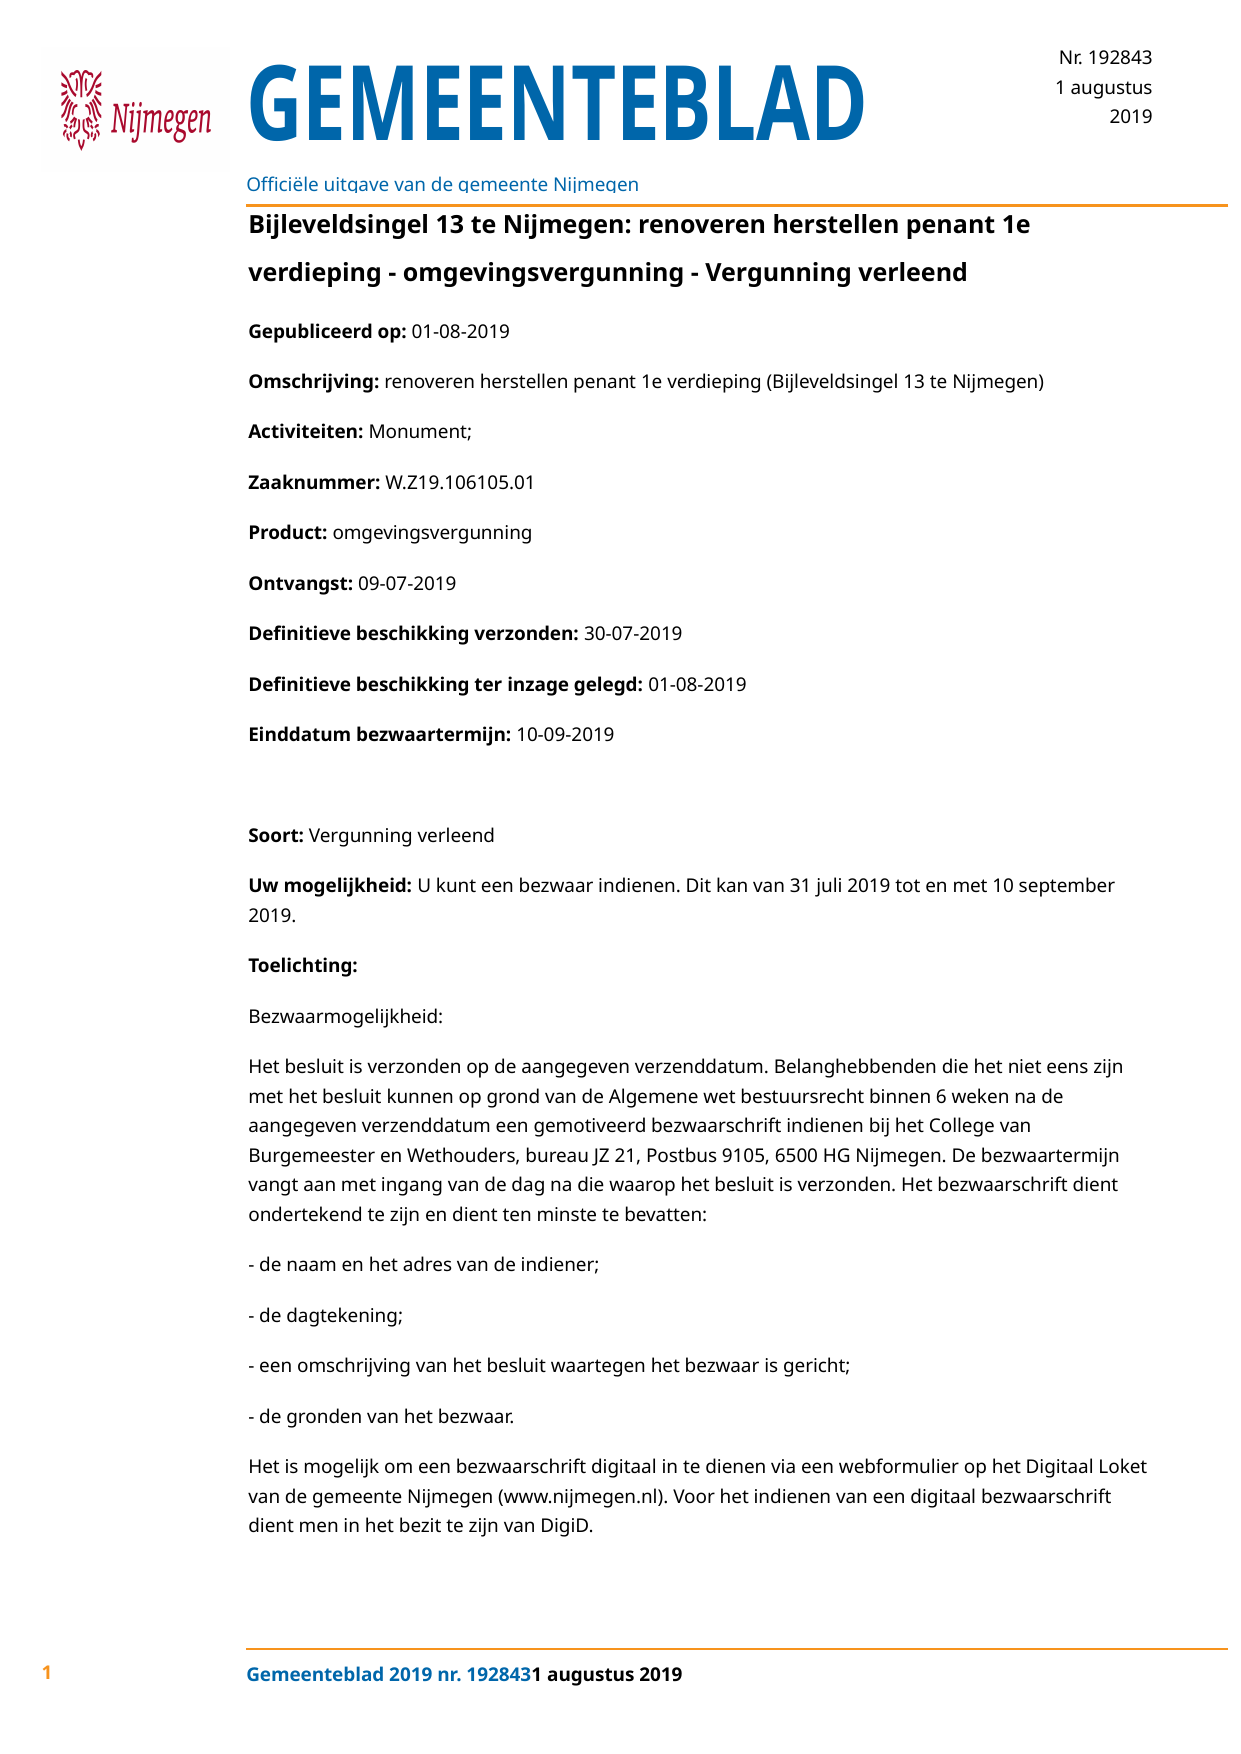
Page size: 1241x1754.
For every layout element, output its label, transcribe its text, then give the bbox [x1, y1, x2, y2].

text Activiteiten: Monument; [248, 419, 1152, 444]
text - de naam en het adres van de indiener; [248, 1252, 1152, 1277]
picture [41, 47, 231, 172]
text Zaaknummer: W.Z19.106105.01 [248, 469, 1152, 495]
text Gepubliceerd op: 01-08-2019 [248, 318, 1152, 344]
text Het is mogelijk om een bezwaarschrift digitaal in te dienen via een webformulier op het Digitaal Loket van de gemeente Nijmegen (www.nijmegen.nl). Voor het indienen van een digitaal bezwaarschrift dient men in het bezit te zijn van DigiD. [248, 1453, 1152, 1538]
text Bijleveldsingel 13 te Nijmegen: renoveren herstellen penant 1e verdieping - omgevingsvergunning - Vergunning verleend [248, 207, 1152, 288]
text Toelichting: [248, 952, 1152, 978]
text - een omschrijving van het besluit waartegen het bezwaar is gericht; [248, 1352, 1152, 1378]
text Definitieve beschikking verzonden: 30-07-2019 [248, 620, 1152, 646]
text Definitieve beschikking ter inzage gelegd: 01-08-2019 [248, 671, 1152, 697]
text Bezwaarmogelijkheid: [248, 1003, 1152, 1029]
text Einddatum bezwaartermijn: 10-09-2019 [248, 721, 1152, 747]
text Het besluit is verzonden op de aangegeven verzenddatum. Belanghebbenden die het niet eens zijn met het besluit kunnen op grond van de Algemene wet bestuursrecht binnen 6 weken na de aangegeven verzenddatum een gemotiveerd bezwaarschrift indienen bij het College van Burgemeester en Wethouders, bureau JZ 21, Postbus 9105, 6500 HG Nijmegen. De bezwaartermijn vangt aan met ingang van de dag na die waarop het besluit is verzonden. Het bezwaarschrift dient ondertekend te zijn en dient ten minste te bevatten: [248, 1053, 1152, 1227]
text Uw mogelijkheid: U kunt een bezwaar indienen. Dit kan van 31 juli 2019 tot en met 10 september 2019. [248, 872, 1152, 928]
text Soort: Vergunning verleend [248, 822, 1152, 848]
text Omschrijving: renoveren herstellen penant 1e verdieping (Bijleveldsingel 13 te Nijmegen) [248, 368, 1152, 394]
text - de dagtekening; [248, 1302, 1152, 1328]
text Ontvangst: 09-07-2019 [248, 570, 1152, 596]
text - de gronden van het bezwaar. [248, 1403, 1152, 1429]
text Product: omgevingsvergunning [248, 519, 1152, 545]
